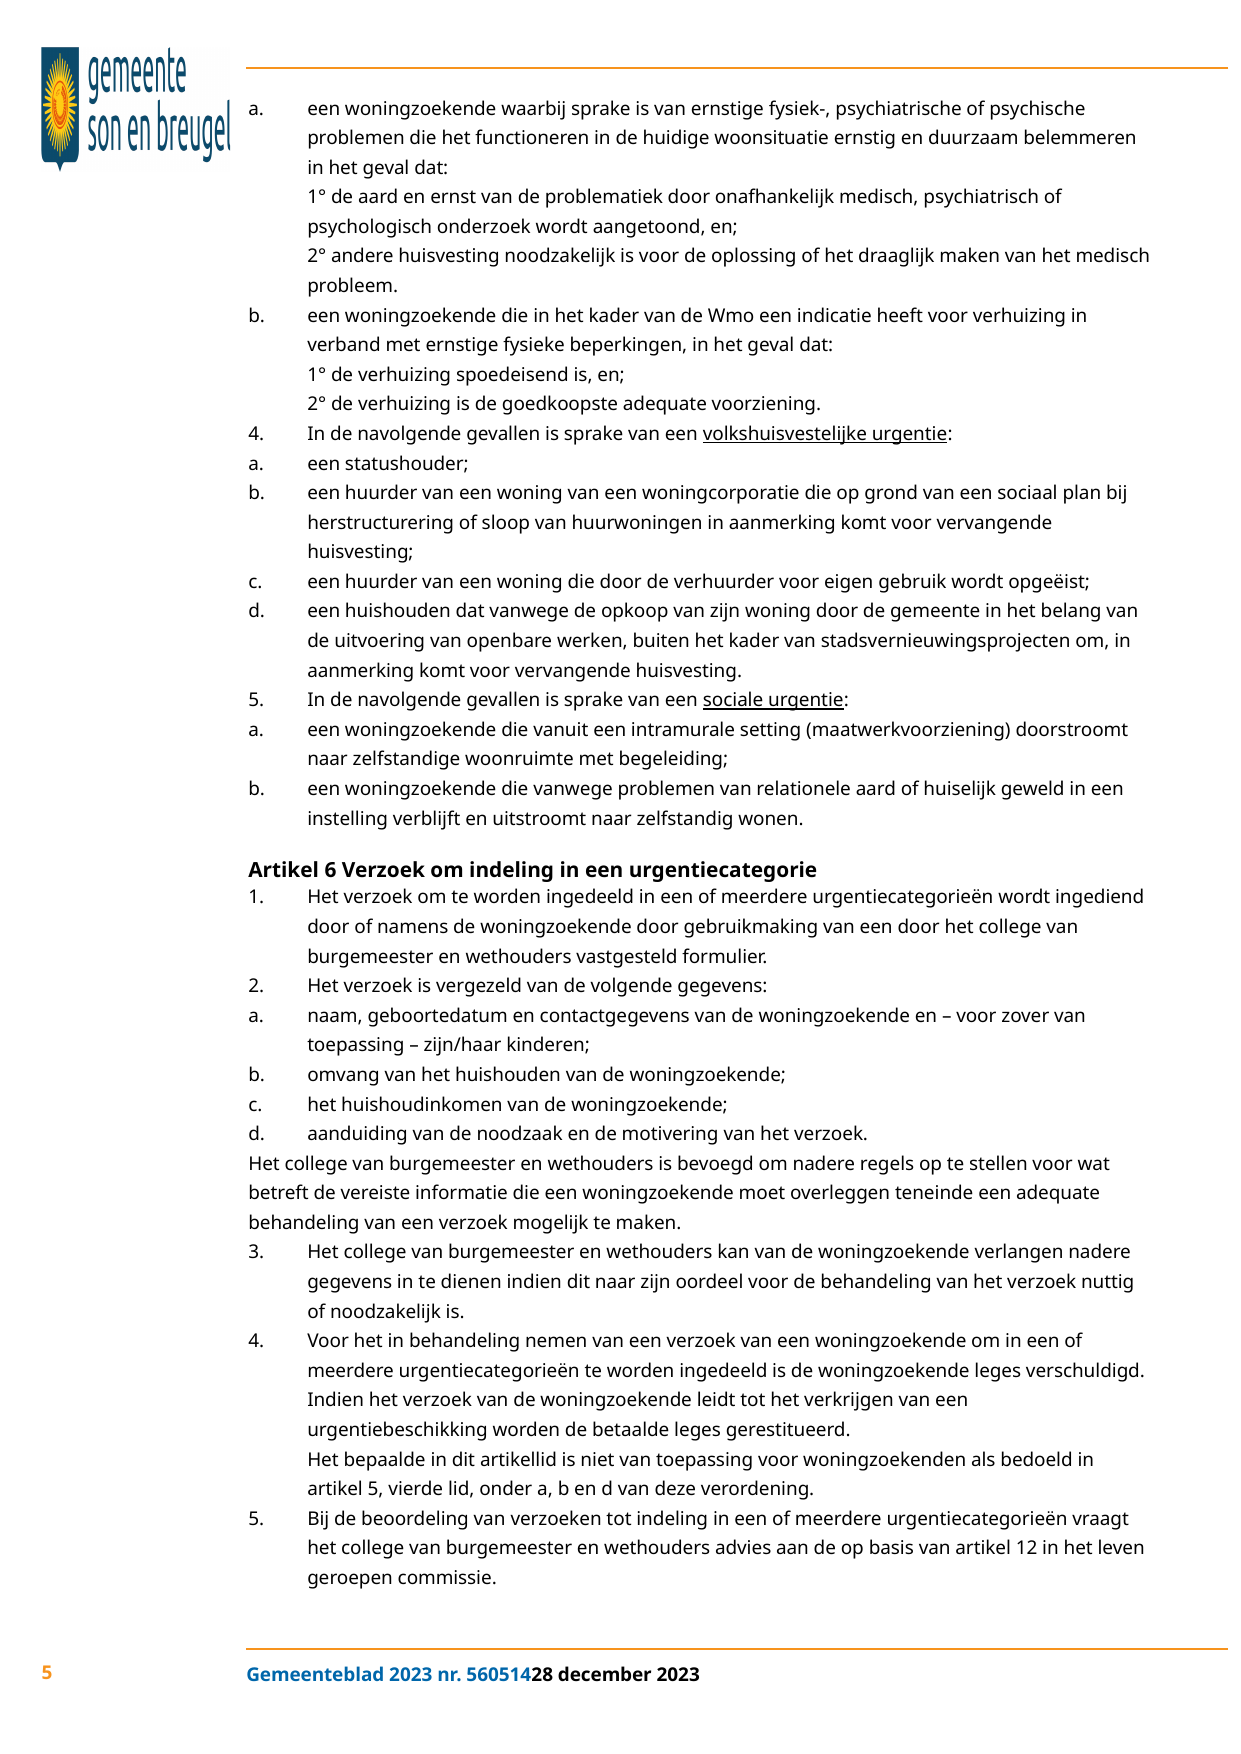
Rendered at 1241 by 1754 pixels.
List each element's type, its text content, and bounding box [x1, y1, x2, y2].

list een woningzoekende waarbij sprake is van ernstige fysiek-, psychiatrische of psychische problemen die het functioneren in de huidige woonsituatie ernstig en duurzaam belemmeren in het geval dat: [248, 95, 1152, 180]
list 1° de aard en ernst van de problematiek door onafhankelijk medisch, psychiatrisch of psychologisch onderzoek wordt aangetoond, en; [248, 183, 1152, 239]
list Bij de beoordeling van verzoeken tot indeling in een of meerdere urgentiecategorieën vraagt het college van burgemeester en wethouders advies aan de op basis van artikel 12 in het leven geroepen commissie. [248, 1505, 1152, 1590]
list omvang van het huishouden van de woningzoekende; [248, 1061, 1152, 1087]
list een woningzoekende die vanuit een intramurale setting (maatwerkvoorziening) doorstroomt naar zelfstandige woonruimte met begeleiding; [248, 716, 1152, 771]
list naam, geboortedatum en contactgegevens van de woningzoekende en – voor zover van toepassing – zijn/haar kinderen; [248, 1002, 1152, 1057]
list 2° andere huisvesting noodzakelijk is voor de oplossing of het draaglijk maken van het medisch probleem. [248, 243, 1152, 298]
list 2° de verhuizing is de goedkoopste adequate voorziening. [248, 391, 1152, 416]
list aanduiding van de noodzaak en de motivering van het verzoek. [248, 1120, 1152, 1146]
list Het verzoek om te worden ingedeeld in een of meerdere urgentiecategorieën wordt ingediend door of namens de woningzoekende door gebruikmaking van een door het college van burgemeester en wethouders vastgesteld formulier. [248, 884, 1152, 968]
list 1° de verhuizing spoedeisend is, en; [248, 361, 1152, 387]
list Voor het in behandeling nemen van een verzoek van een woningzoekende om in een of meerdere urgentiecategorieën te worden ingedeeld is de woningzoekende leges verschuldigd. Indien het verzoek van de woningzoekende leidt tot het verkrijgen van een urgentiebeschikking worden de betaalde leges gerestitueerd. [248, 1327, 1152, 1442]
list een huurder van een woning die door de verhuurder voor eigen gebruik wordt opgeëist; [248, 568, 1152, 594]
list een woningzoekende die in het kader van de Wmo een indicatie heeft voor verhuizing in verband met ernstige fysieke beperkingen, in het geval dat: [248, 302, 1152, 357]
list een woningzoekende die vanwege problemen van relationele aard of huiselijk geweld in een instelling verblijft en uitstroomt naar zelfstandig wonen. [248, 775, 1152, 831]
list een huishouden dat vanwege de opkoop van zijn woning door de gemeente in het belang van de uitvoering van openbare werken, buiten het kader van stadsvernieuwingsprojecten om, in aanmerking komt voor vervangende huisvesting. [248, 598, 1152, 683]
picture [41, 47, 231, 172]
text Artikel 6 Verzoek om indeling in een urgentiecategorie [248, 855, 1152, 884]
list een huurder van een woning van een woningcorporatie die op grond van een sociaal plan bij herstructurering of sloop van huurwoningen in aanmerking komt voor vervangende huisvesting; [248, 479, 1152, 564]
list het huishoudinkomen van de woningzoekende; [248, 1091, 1152, 1116]
text Het college van burgemeester en wethouders is bevoegd om nadere regels op te stellen voor wat betreft de vereiste informatie die een woningzoekende moet overleggen teneinde een adequate behandeling van een verzoek mogelijk te maken. [248, 1150, 1152, 1235]
list Het verzoek is vergezeld van de volgende gegevens: [248, 972, 1152, 998]
list Het bepaalde in dit artikellid is niet van toepassing voor woningzoekenden als bedoeld in artikel 5, vierde lid, onder a, b en d van deze verordening. [248, 1446, 1152, 1501]
list In de navolgende gevallen is sprake van een sociale urgentie: [248, 686, 1152, 712]
list een statushouder; [248, 450, 1152, 476]
list Het college van burgemeester en wethouders kan van de woningzoekende verlangen nadere gegevens in te dienen indien dit naar zijn oordeel voor de behandeling van het verzoek nuttig of noodzakelijk is. [248, 1239, 1152, 1323]
list In de navolgende gevallen is sprake van een volkshuisvestelijke urgentie: [248, 420, 1152, 446]
